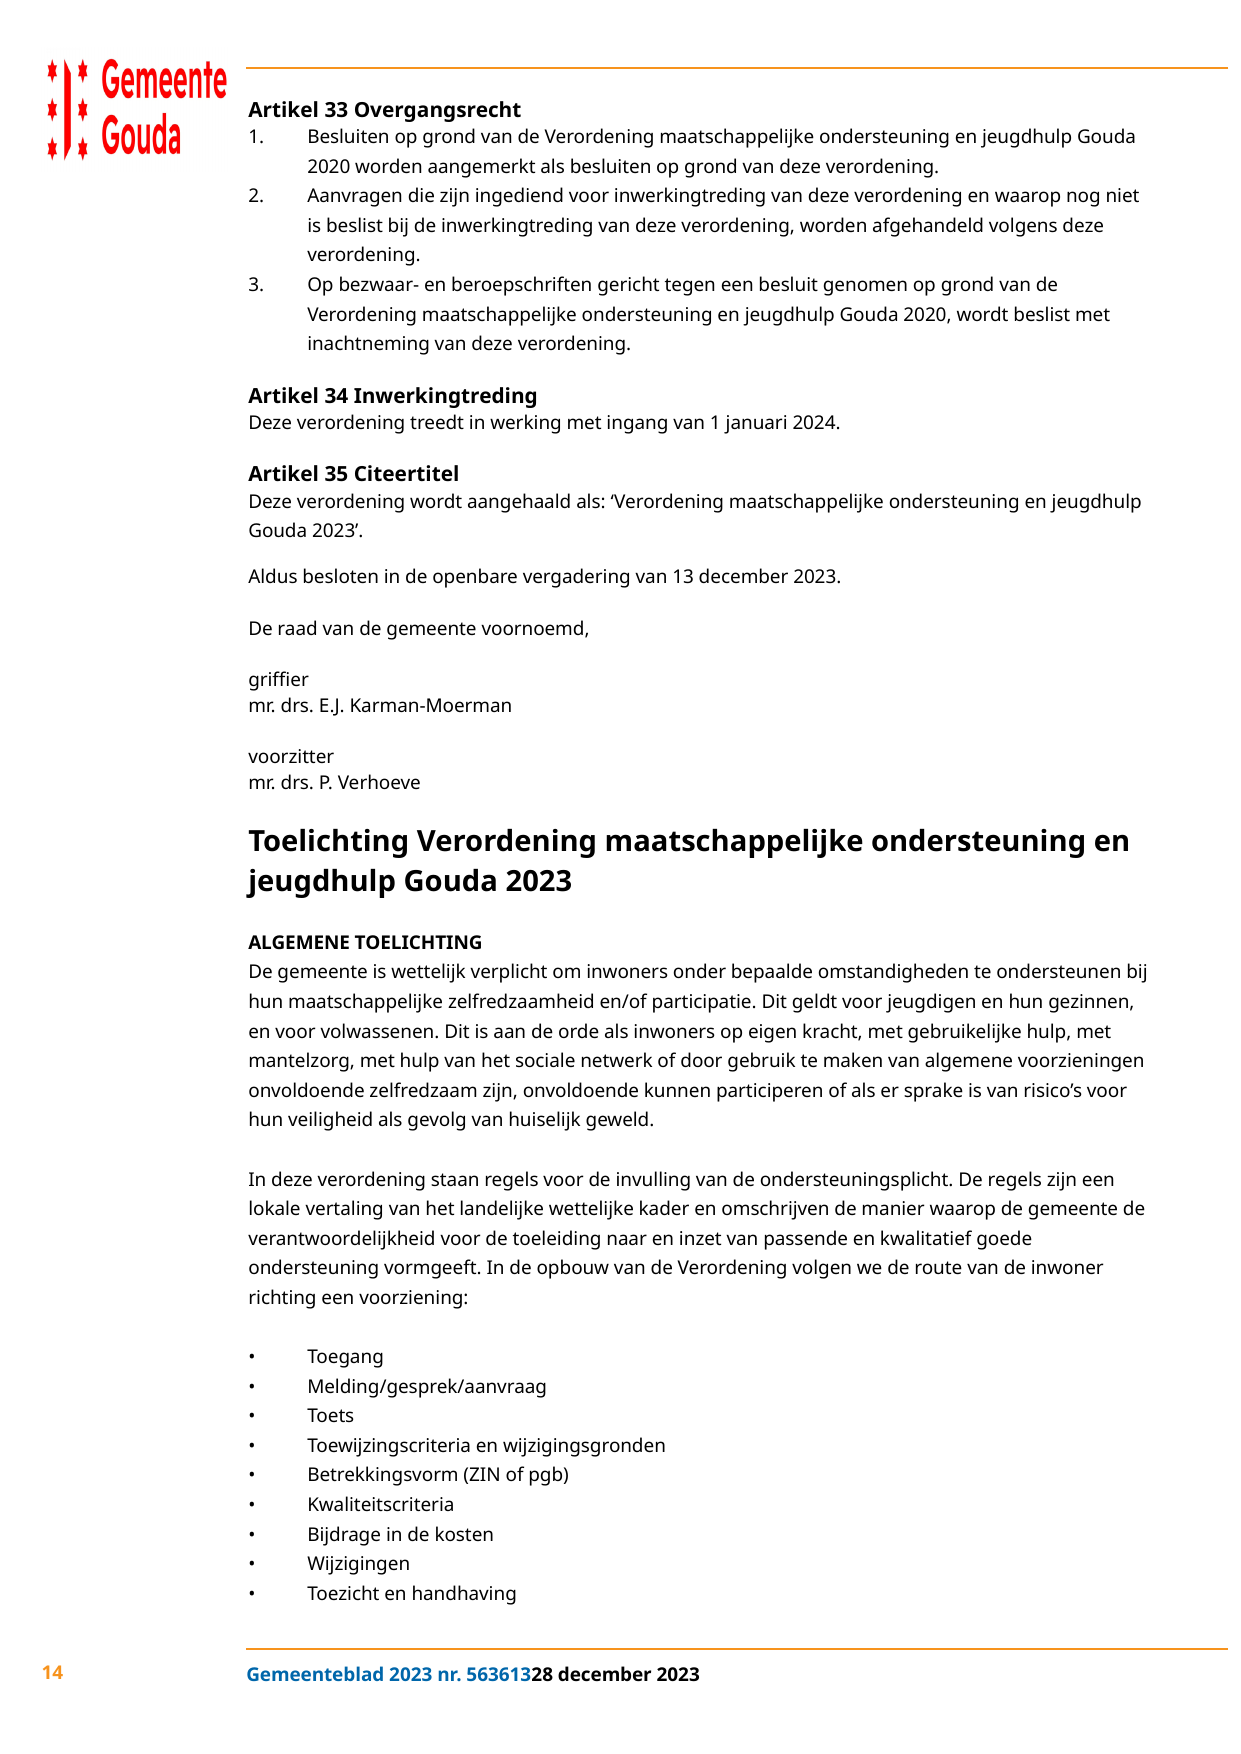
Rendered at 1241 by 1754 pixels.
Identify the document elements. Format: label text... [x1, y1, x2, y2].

list Wijzigingen [248, 1550, 1152, 1576]
text Deze verordening wordt aangehaald als: ‘Verordening maatschappelijke ondersteuning en jeugdhulp Gouda 2023’. [248, 488, 1152, 543]
list Betrekkingsvorm (ZIN of pgb) [248, 1462, 1152, 1487]
text Toelichting Verordening maatschappelijke ondersteuning en jeugdhulp Gouda 2023 [248, 821, 1152, 900]
text voorzitter [248, 743, 1152, 769]
text Artikel 34 Inwerkingtreding [248, 381, 1152, 409]
list Aanvragen die zijn ingediend voor inwerkingtreding van deze verordening en waarop nog niet is beslist bij de inwerkingtreding van deze verordening, worden afgehandeld volgens deze verordening. [248, 182, 1152, 267]
text Aldus besloten in de openbare vergadering van 13 december 2023. [248, 563, 1152, 589]
list Toewijzingscriteria en wijzigingsgronden [248, 1432, 1152, 1458]
text Artikel 33 Overgangsrecht [248, 95, 1152, 123]
list Toets [248, 1402, 1152, 1428]
text mr. drs. P. Verhoeve [248, 769, 1152, 795]
text ALGEMENE TOELICHTING [248, 929, 1152, 955]
text mr. drs. E.J. Karman-Moerman [248, 692, 1152, 718]
text In deze verordening staan regels voor de invulling van de ondersteuningsplicht. De regels zijn een lokale vertaling van het landelijke wettelijke kader en omschrijven de manier waarop de gemeente de verantwoordelijkheid voor de toeleiding naar en inzet van passende en kwalitatief goede ondersteuning vormgeeft. In de opbouw van de Verordening volgen we de route van de inwoner richting een voorziening: [248, 1166, 1152, 1310]
list Kwaliteitscriteria [248, 1491, 1152, 1517]
list Op bezwaar- en beroepschriften gericht tegen een besluit genomen op grond van de Verordening maatschappelijke ondersteuning en jeugdhulp Gouda 2020, wordt beslist met inachtneming van deze verordening. [248, 271, 1152, 356]
list Toezicht en handhaving [248, 1580, 1152, 1606]
text Artikel 35 Citeertitel [248, 459, 1152, 488]
text De gemeente is wettelijk verplicht om inwoners onder bepaalde omstandigheden te ondersteunen bij hun maatschappelijke zelfredzaamheid en/of participatie. Dit geldt voor jeugdigen en hun gezinnen, en voor volwassenen. Dit is aan de orde als inwoners op eigen kracht, met gebruikelijke hulp, met mantelzorg, met hulp van het sociale netwerk of door gebruik te maken van algemene voorzieningen onvoldoende zelfredzaam zijn, onvoldoende kunnen participeren of als er sprake is van risico’s voor hun veiligheid als gevolg van huiselijk geweld. [248, 959, 1152, 1132]
list Bijdrage in de kosten [248, 1521, 1152, 1546]
text De raad van de gemeente voornoemd, [248, 615, 1152, 640]
picture [41, 47, 231, 172]
list Besluiten op grond van de Verordening maatschappelijke ondersteuning en jeugdhulp Gouda 2020 worden aangemerkt als besluiten op grond van deze verordening. [248, 123, 1152, 178]
list Toegang [248, 1343, 1152, 1369]
text griffier [248, 666, 1152, 692]
text Deze verordening treedt in werking met ingang van 1 januari 2024. [248, 409, 1152, 435]
list Melding/gesprek/aanvraag [248, 1373, 1152, 1398]
